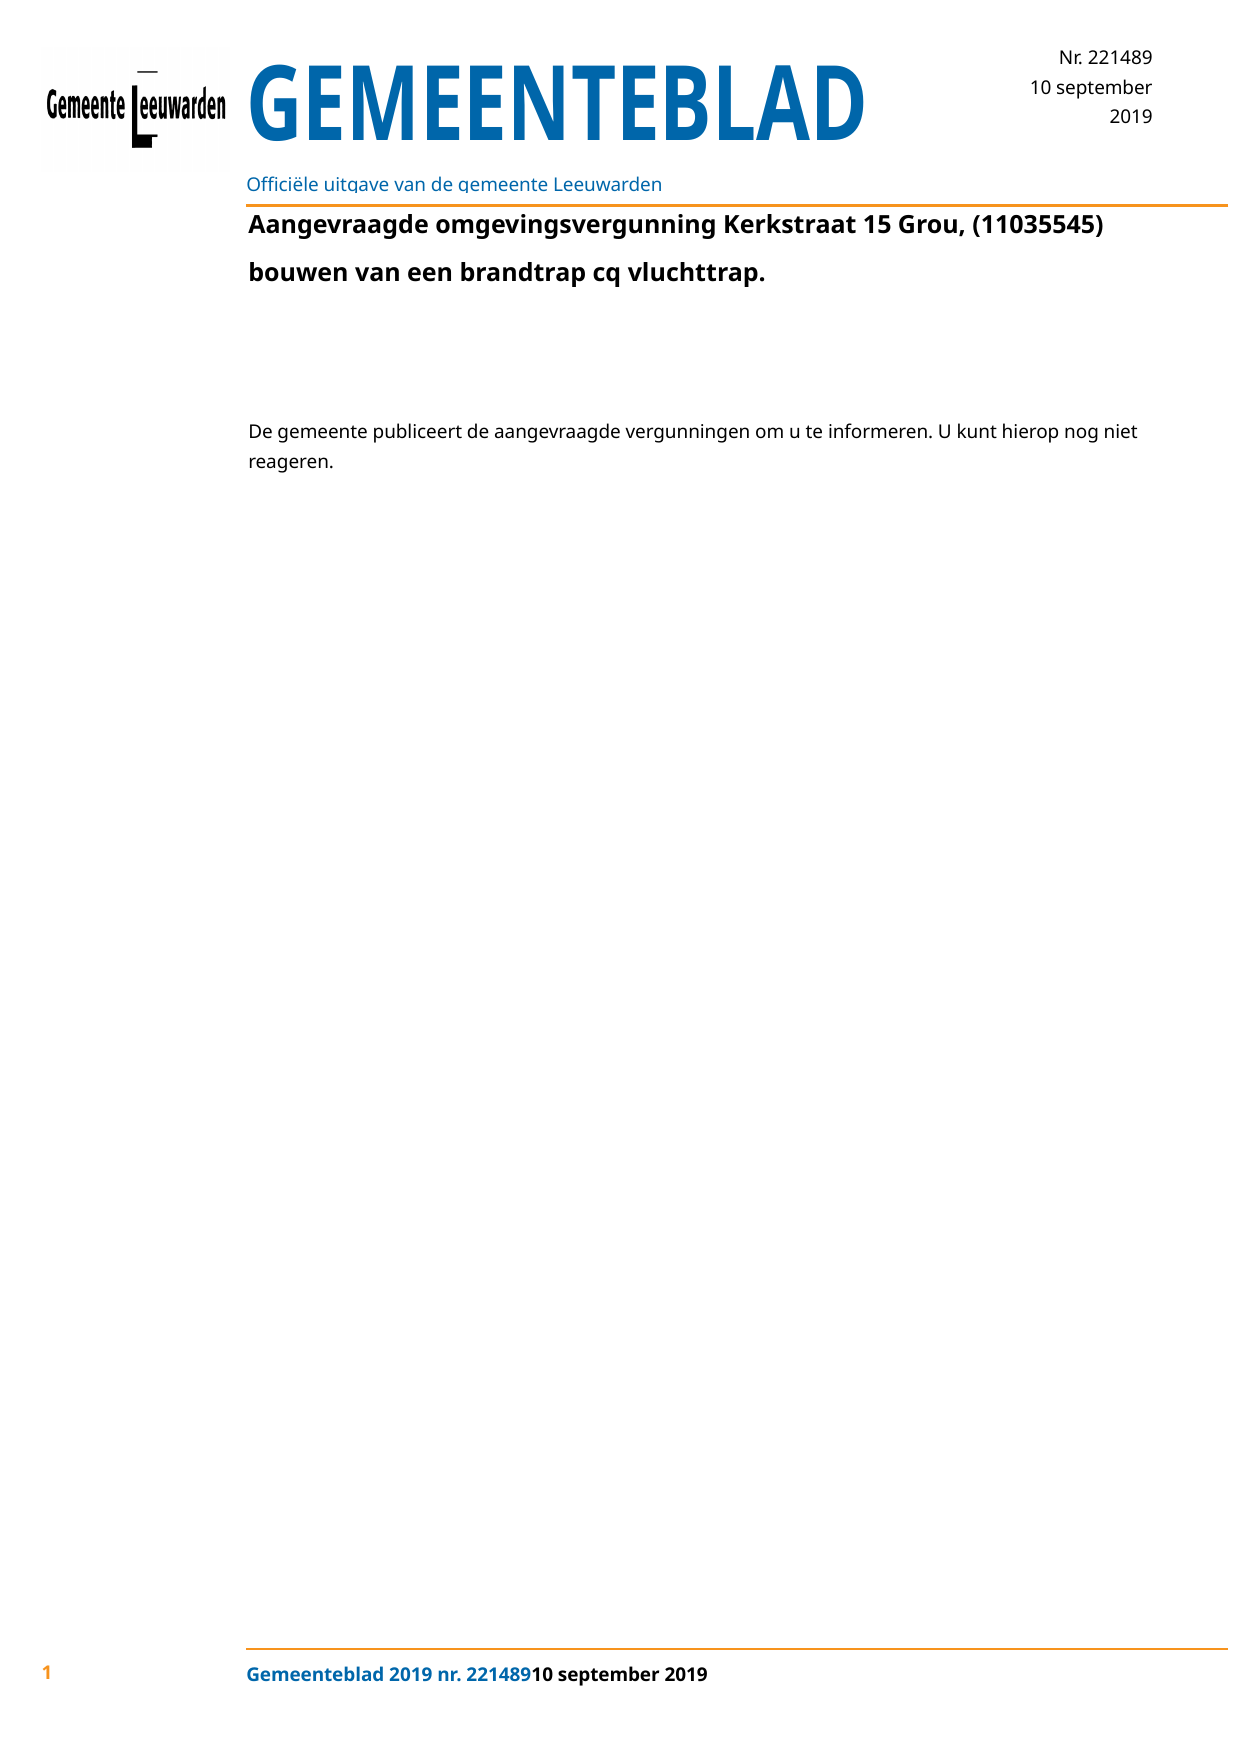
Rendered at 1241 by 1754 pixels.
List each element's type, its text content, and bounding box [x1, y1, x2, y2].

text Aangevraagde omgevingsvergunning Kerkstraat 15 Grou, (11035545) bouwen van een brandtrap cq vluchttrap. [248, 207, 1152, 288]
text De gemeente publiceert de aangevraagde vergunningen om u te informeren. U kunt hierop nog niet reageren. [248, 419, 1152, 474]
picture [41, 47, 231, 172]
